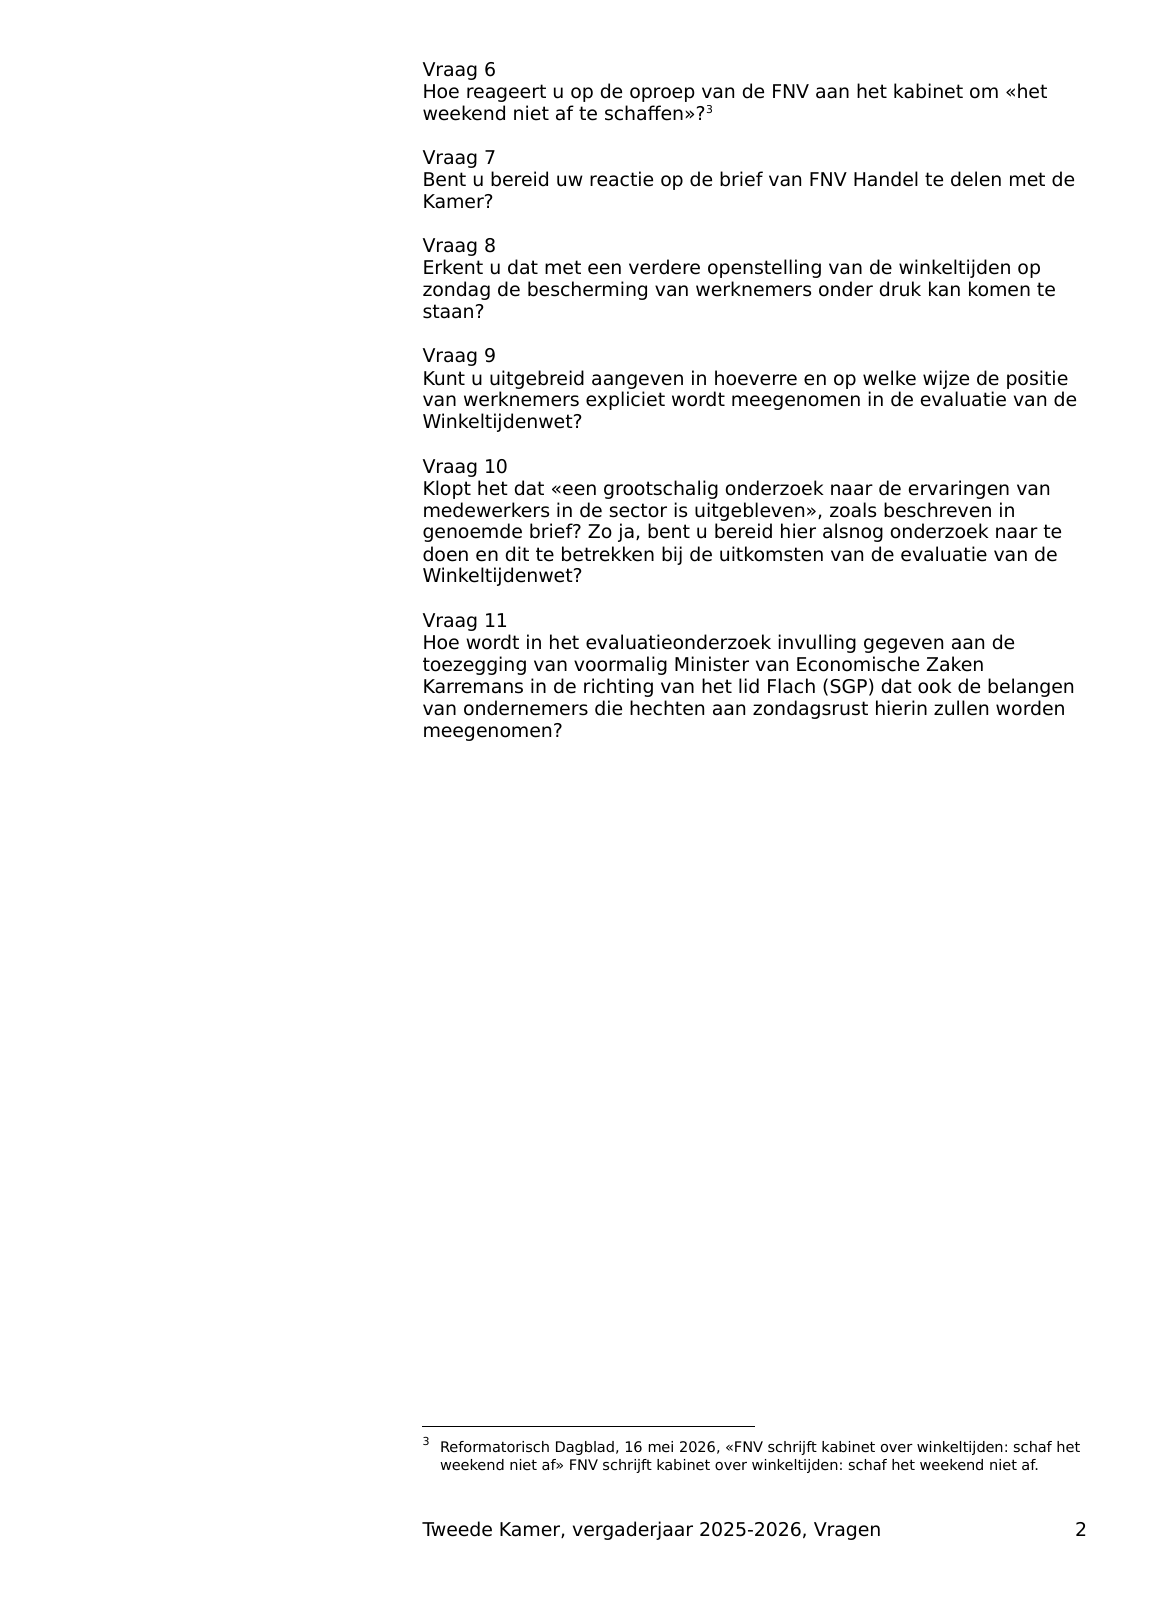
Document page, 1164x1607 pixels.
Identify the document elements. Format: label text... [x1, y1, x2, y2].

text Vraag 7 [422, 147, 1087, 169]
text Hoe wordt in het evaluatieonderzoek invulling gegeven aan de toezegging van voormalig Minister van Economische Zaken Karremans in de richting van het lid Flach (SGP) dat ook de belangen van ondernemers die hechten aan zondagsrust hierin zullen worden meegenomen? [422, 632, 1087, 741]
text Vraag 11 [422, 609, 1087, 632]
text Reformatorisch Dagblad, 16 mei 2026, «FNV schrijft kabinet over winkeltijden: schaf het weekend niet af» FNV schrijft kabinet over winkeltijden: schaf het weekend niet af. [422, 1435, 1087, 1474]
text Vraag 9 [422, 345, 1087, 367]
text Vraag 6 [422, 59, 1087, 81]
text Hoe reageert u op de oproep van de FNV aan het kabinet om «het weekend niet af te schaffen»? [422, 81, 1087, 125]
text Kunt u uitgebreid aangeven in hoeverre en op welke wijze de positie van werknemers expliciet wordt meegenomen in de evaluatie van de Winkeltijdenwet? [422, 367, 1087, 433]
text Vraag 10 [422, 456, 1087, 477]
text Vraag 8 [422, 235, 1087, 257]
text Erkent u dat met een verdere openstelling van de winkeltijden op zondag de bescherming van werknemers onder druk kan komen te staan? [422, 257, 1087, 323]
text Bent u bereid uw reactie op de brief van FNV Handel te delen met de Kamer? [422, 169, 1087, 213]
text Klopt het dat «een grootschalig onderzoek naar de ervaringen van medewerkers in de sector is uitgebleven», zoals beschreven in genoemde brief? Zo ja, bent u bereid hier alsnog onderzoek naar te doen en dit te betrekken bij de uitkomsten van de evaluatie van de Winkeltijdenwet? [422, 477, 1087, 587]
